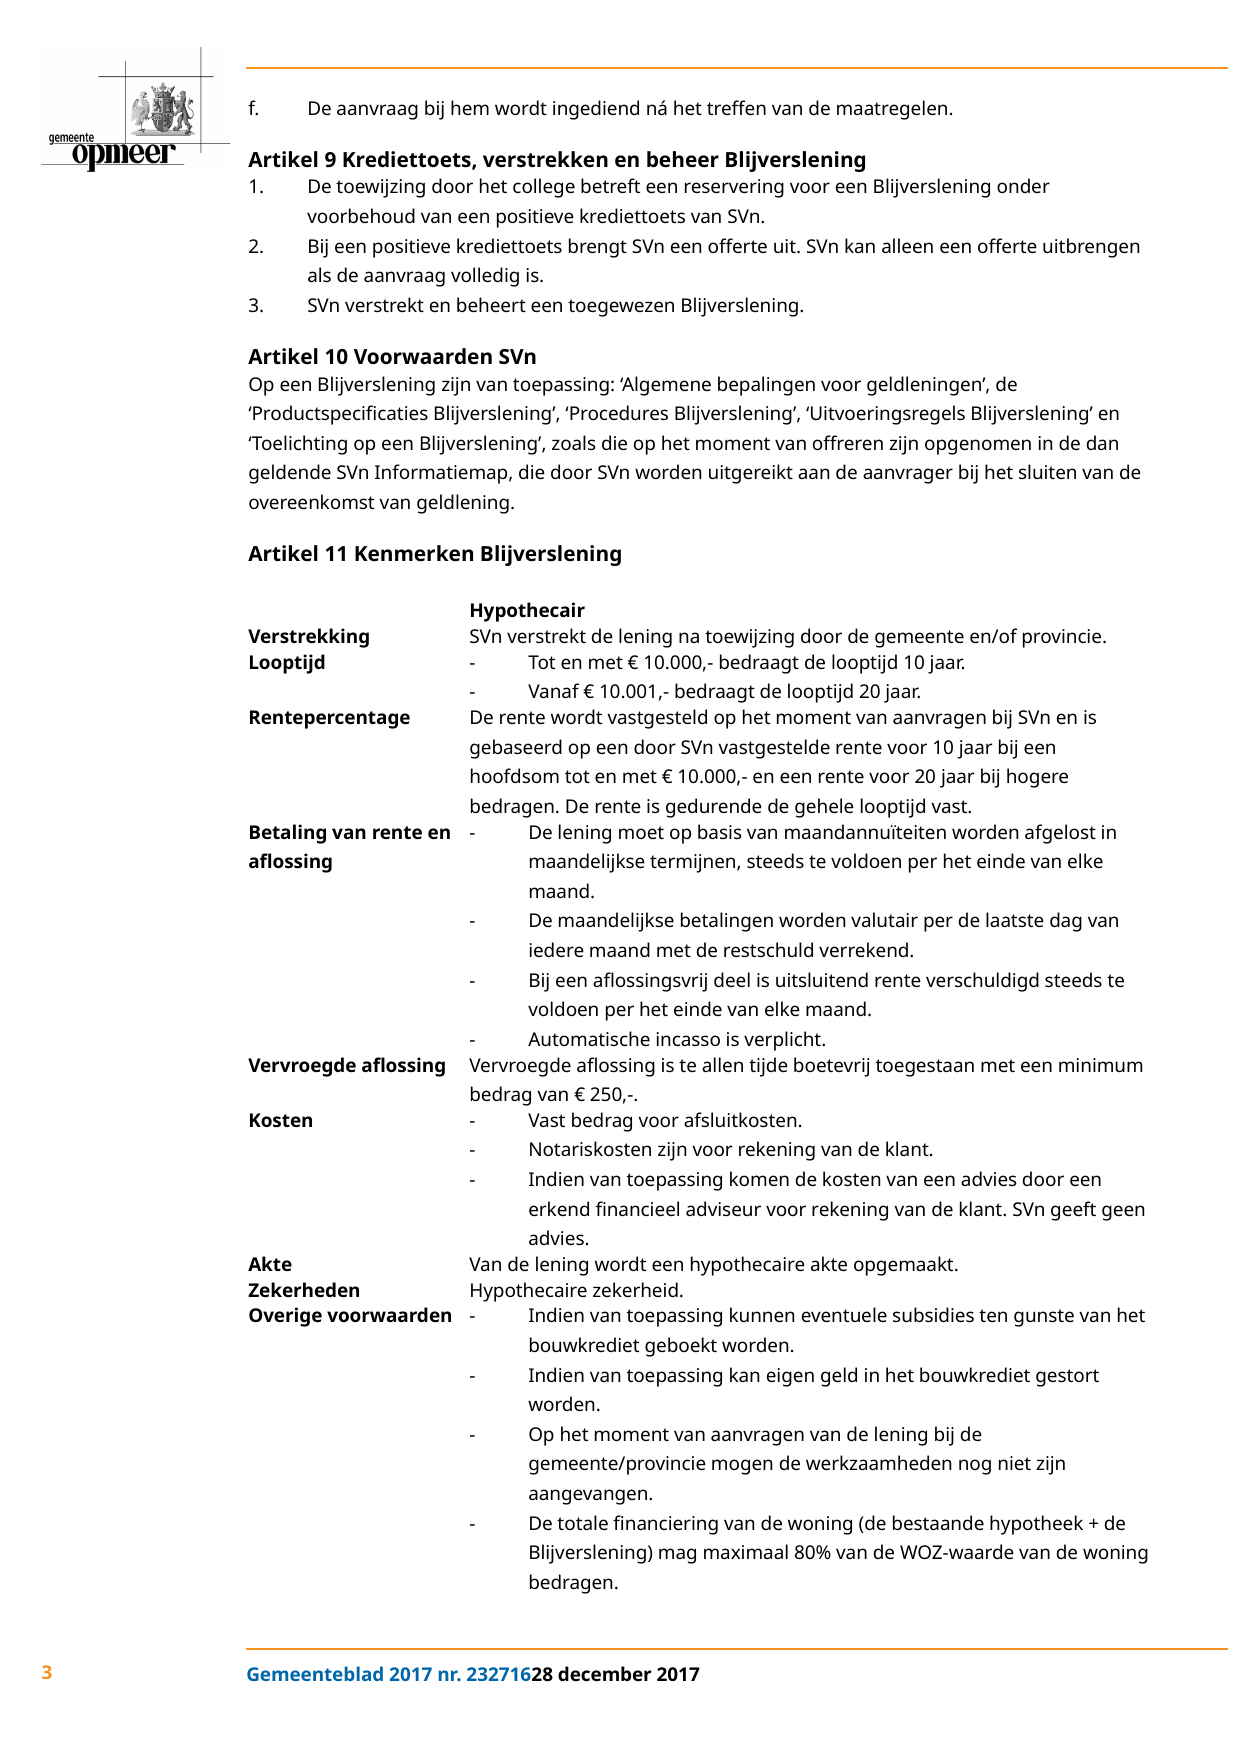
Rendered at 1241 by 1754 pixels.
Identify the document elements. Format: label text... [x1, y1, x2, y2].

list De toewijzing door het college betreft een reservering voor een Blijverslening onder voorbehoud van een positieve krediettoets van SVn. [248, 174, 1152, 229]
table_cell Rentepercentage [248, 705, 469, 819]
table_cell Vast bedrag voor afsluitkosten. Notariskosten zijn voor rekening van de klant. Indien van toepassing komen de kosten van een advies door een erkend financieel adviseur voor rekening van de klant. SVn geeft geen advies. [469, 1107, 1152, 1251]
table_cell Van de lening wordt een hypothecaire akte opgemaakt. [469, 1251, 1152, 1277]
table_cell Akte [248, 1251, 469, 1277]
table_cell Indien van toepassing kunnen eventuele subsidies ten gunste van het bouwkrediet geboekt worden. Indien van toepassing kan eigen geld in het bouwkrediet gestort worden. Op het moment van aanvragen van de lening bij de gemeente/provincie mogen de werkzaamheden nog niet zijn aangevangen. De totale financiering van de woning (de bestaande hypotheek + de Blijverslening) mag maximaal 80% van de WOZ-waarde van de woning bedragen. [469, 1303, 1152, 1594]
list SVn verstrekt en beheert een toegewezen Blijverslening. [248, 292, 1152, 318]
table_cell Hypothecaire zekerheid. [469, 1277, 1152, 1303]
list De aanvraag bij hem wordt ingediend ná het treffen van de maatregelen. [248, 95, 1152, 121]
table_cell Vervroegde aflossing [248, 1052, 469, 1107]
table_cell Betaling van rente en aflossing [248, 819, 469, 1052]
table_cell Looptijd [248, 649, 469, 704]
text Artikel 9 Krediettoets, verstrekken en beheer Blijverslening [248, 145, 1152, 174]
table_cell De lening moet op basis van maandannuïteiten worden afgelost in maandelijkse termijnen, steeds te voldoen per het einde van elke maand. De maandelijkse betalingen worden valutair per de laatste dag van iedere maand met de restschuld verrekend. Bij een aflossingsvrij deel is uitsluitend rente verschuldigd steeds te voldoen per het einde van elke maand. Automatische incasso is verplicht. [469, 819, 1152, 1052]
table_cell Overige voorwaarden [248, 1303, 469, 1594]
text Artikel 11 Kenmerken Blijverslening [248, 539, 1152, 568]
table_cell Tot en met € 10.000,- bedraagt de looptijd 10 jaar. Vanaf € 10.001,- bedraagt de looptijd 20 jaar. [469, 649, 1152, 704]
list Bij een positieve krediettoets brengt SVn een offerte uit. SVn kan alleen een offerte uitbrengen als de aanvraag volledig is. [248, 233, 1152, 288]
text Artikel 10 Voorwaarden SVn [248, 342, 1152, 371]
picture [41, 47, 231, 172]
table_cell De rente wordt vastgesteld op het moment van aanvragen bij SVn en is gebaseerd op een door SVn vastgestelde rente voor 10 jaar bij een hoofdsom tot en met € 10.000,- en een rente voor 20 jaar bij hogere bedragen. De rente is gedurende de gehele looptijd vast. [469, 705, 1152, 819]
table_cell SVn verstrekt de lening na toewijzing door de gemeente en/of provincie. [469, 624, 1152, 649]
table_cell Kosten [248, 1107, 469, 1251]
text Op een Blijverslening zijn van toepassing: ‘Algemene bepalingen voor geldleningen’, de ‘Productspecificaties Blijverslening’, ‘Procedures Blijverslening’, ‘Uitvoeringsregels Blijverslening’ en ‘Toelichting op een Blijverslening’, zoals die op het moment van offreren zijn opgenomen in de dan geldende SVn Informatiemap, die door SVn worden uitgereikt aan de aanvrager bij het sluiten van de overeenkomst van geldlening. [248, 371, 1152, 515]
table_header [248, 598, 469, 623]
table_header Hypothecair [469, 598, 1152, 623]
table_cell Verstrekking [248, 624, 469, 649]
table_cell Vervroegde aflossing is te allen tijde boetevrij toegestaan met een minimum bedrag van € 250,-. [469, 1052, 1152, 1107]
table_cell Zekerheden [248, 1277, 469, 1303]
